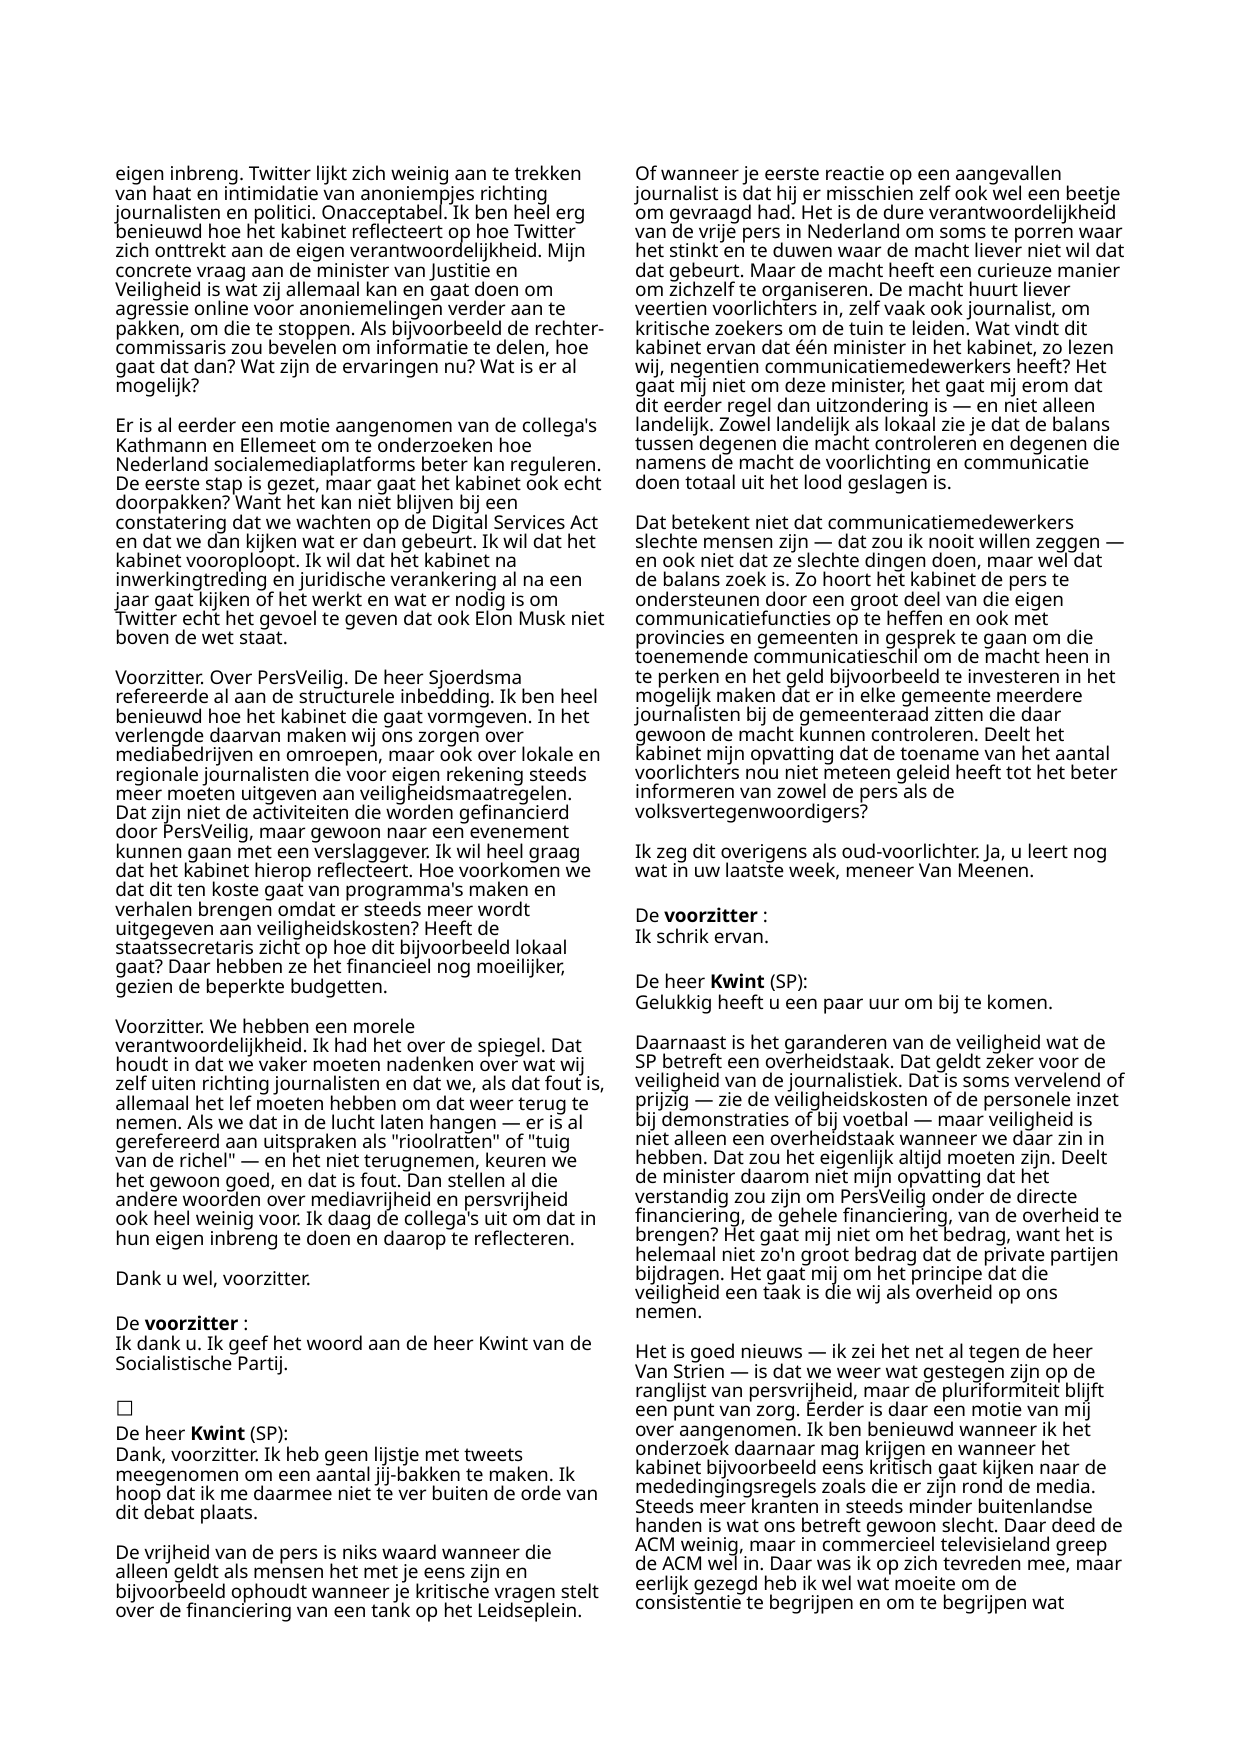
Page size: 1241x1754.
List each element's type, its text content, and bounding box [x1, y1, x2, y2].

text Gelukkig heeft u een paar uur om bij te komen. [635, 994, 1125, 1013]
text Dank u wel, voorzitter. [115, 1269, 605, 1289]
text De voorzitter : [115, 1310, 605, 1335]
text Of wanneer je eerste reactie op een aangevallen journalist is dat hij er misschien zelf ook wel een beetje om gevraagd had. Het is de dure verantwoordelijkheid van de vrije pers in Nederland om soms te porren waar het stinkt en te duwen waar de macht liever niet wil dat dat gebeurt. Maar de macht heeft een curieuze manier om zichzelf te organiseren. De macht huurt liever veertien voorlichters in, zelf vaak ook journalist, om kritische zoekers om de tuin te leiden. Wat vindt dit kabinet ervan dat één minister in het kabinet, zo lezen wij, negentien communicatiemedewerkers heeft? Het gaat mij niet om deze minister, het gaat mij erom dat dit eerder regel dan uitzondering is — en niet alleen landelijk. Zowel landelijk als lokaal zie je dat de balans tussen degenen die macht controleren en degenen die namens de macht de voorlichting en communicatie doen totaal uit het lood geslagen is. [635, 165, 1125, 493]
text ⬜ [115, 1395, 605, 1421]
text Voorzitter. We hebben een morele verantwoordelijkheid. Ik had het over de spiegel. Dat houdt in dat we vaker moeten nadenken over wat wij zelf uiten richting journalisten en dat we, als dat fout is, allemaal het lef moeten hebben om dat weer terug te nemen. Als we dat in de lucht laten hangen — er is al gerefereerd aan uitspraken als "rioolratten" of "tuig van de richel" — en het niet terugnemen, keuren we het gewoon goed, en dat is fout. Dan stellen al die andere woorden over mediavrijheid en persvrijheid ook heel weinig voor. Ik daag de collega's uit om dat in hun eigen inbreng te doen en daarop te reflecteren. [115, 1018, 605, 1249]
text Daarnaast is het garanderen van de veiligheid wat de SP betreft een overheidstaak. Dat geldt zeker voor de veiligheid van de journalistiek. Dat is soms vervelend of prijzig — zie de veiligheidskosten of de personele inzet bij demonstraties of bij voetbal — maar veiligheid is niet alleen een overheidstaak wanneer we daar zin in hebben. Dat zou het eigenlijk altijd moeten zijn. Deelt de minister daarom niet mijn opvatting dat het verstandig zou zijn om PersVeilig onder de directe financiering, de gehele financiering, van de overheid te brengen? Het gaat mij niet om het bedrag, want het is helemaal niet zo'n groot bedrag dat de private partijen bijdragen. Het gaat mij om het principe dat die veiligheid een taak is die wij als overheid op ons nemen. [635, 1034, 1125, 1323]
text Ik schrik ervan. [635, 928, 1125, 947]
text De voorzitter : [635, 902, 1125, 928]
text Er is al eerder een motie aangenomen van de collega's Kathmann en Ellemeet om te onderzoeken hoe Nederland socialemediaplatforms beter kan reguleren. De eerste stap is gezet, maar gaat het kabinet ook echt doorpakken? Want het kan niet blijven bij een constatering dat we wachten op de Digital Services Act en dat we dan kijken wat er dan gebeurt. Ik wil dat het kabinet vooroploopt. Ik wil dat het kabinet na inwerkingtreding en juridische verankering al na een jaar gaat kijken of het werkt en wat er nodig is om Twitter echt het gevoel te geven dat ook Elon Musk niet boven de wet staat. [115, 417, 605, 648]
text Voorzitter. Over PersVeilig. De heer Sjoerdsma refereerde al aan de structurele inbedding. Ik ben heel benieuwd hoe het kabinet die gaat vormgeven. In het verlengde daarvan maken wij ons zorgen over mediabedrijven en omroepen, maar ook over lokale en regionale journalisten die voor eigen rekening steeds meer moeten uitgeven aan veiligheidsmaatregelen. Dat zijn niet de activiteiten die worden gefinancierd door PersVeilig, maar gewoon naar een evenement kunnen gaan met een verslaggever. Ik wil heel graag dat het kabinet hierop reflecteert. Hoe voorkomen we dat dit ten koste gaat van programma's maken en verhalen brengen omdat er steeds meer wordt uitgegeven aan veiligheidskosten? Heeft de staatssecretaris zicht op hoe dit bijvoorbeeld lokaal gaat? Daar hebben ze het financieel nog moeilijker, gezien de beperkte budgetten. [115, 669, 605, 997]
text Het is goed nieuws — ik zei het net al tegen de heer Van Strien — is dat we weer wat gestegen zijn op de ranglijst van persvrijheid, maar de pluriformiteit blijft een punt van zorg. Eerder is daar een motie van mij over aangenomen. Ik ben benieuwd wanneer ik het onderzoek daarnaar mag krijgen en wanneer het kabinet bijvoorbeeld eens kritisch gaat kijken naar de mededingingsregels zoals die er zijn rond de media. Steeds meer kranten in steeds minder buitenlandse handen is wat ons betreft gewoon slecht. Daar deed de ACM weinig, maar in commercieel televisieland greep de ACM wel in. Daar was ik op zich tevreden mee, maar eerlijk gezegd heb ik wel wat moeite om de consistentie te begrijpen en om te begrijpen wat [635, 1343, 1125, 1613]
text Ik dank u. Ik geef het woord aan de heer Kwint van de Socialistische Partij. [115, 1335, 605, 1374]
text eigen inbreng. Twitter lijkt zich weinig aan te trekken van haat en intimidatie van anoniempjes richting journalisten en politici. Onacceptabel. Ik ben heel erg benieuwd hoe het kabinet reflecteert op hoe Twitter zich onttrekt aan de eigen verantwoordelijkheid. Mijn concrete vraag aan de minister van Justitie en Veiligheid is wat zij allemaal kan en gaat doen om agressie online voor anoniemelingen verder aan te pakken, om die te stoppen. Als bijvoorbeeld de rechter-commissaris zou bevelen om informatie te delen, hoe gaat dat dan? Wat zijn de ervaringen nu? Wat is er al mogelijk? [115, 165, 605, 397]
text Dank, voorzitter. Ik heb geen lijstje met tweets meegenomen om een aantal jij-bakken te maken. Ik hoop dat ik me daarmee niet te ver buiten de orde van dit debat plaats. [115, 1446, 605, 1523]
text De heer Kwint (SP): [635, 968, 1125, 994]
text Ik zeg dit overigens als oud-voorlichter. Ja, u leert nog wat in uw laatste week, meneer Van Meenen. [635, 843, 1125, 881]
text De vrijheid van de pers is niks waard wanneer die alleen geldt als mensen het met je eens zijn en bijvoorbeeld ophoudt wanneer je kritische vragen stelt over de financiering van een tank op het Leidseplein. [115, 1544, 605, 1621]
text Dat betekent niet dat communicatiemedewerkers slechte mensen zijn — dat zou ik nooit willen zeggen — en ook niet dat ze slechte dingen doen, maar wel dat de balans zoek is. Zo hoort het kabinet de pers te ondersteunen door een groot deel van die eigen communicatiefuncties op te heffen en ook met provincies en gemeenten in gesprek te gaan om die toenemende communicatieschil om de macht heen in te perken en het geld bijvoorbeeld te investeren in het mogelijk maken dat er in elke gemeente meerdere journalisten bij de gemeenteraad zitten die daar gewoon de macht kunnen controleren. Deelt het kabinet mijn opvatting dat de toename van het aantal voorlichters nou niet meteen geleid heeft tot het beter informeren van zowel de pers als de volksvertegenwoordigers? [635, 514, 1125, 822]
text De heer Kwint (SP): [115, 1421, 605, 1446]
